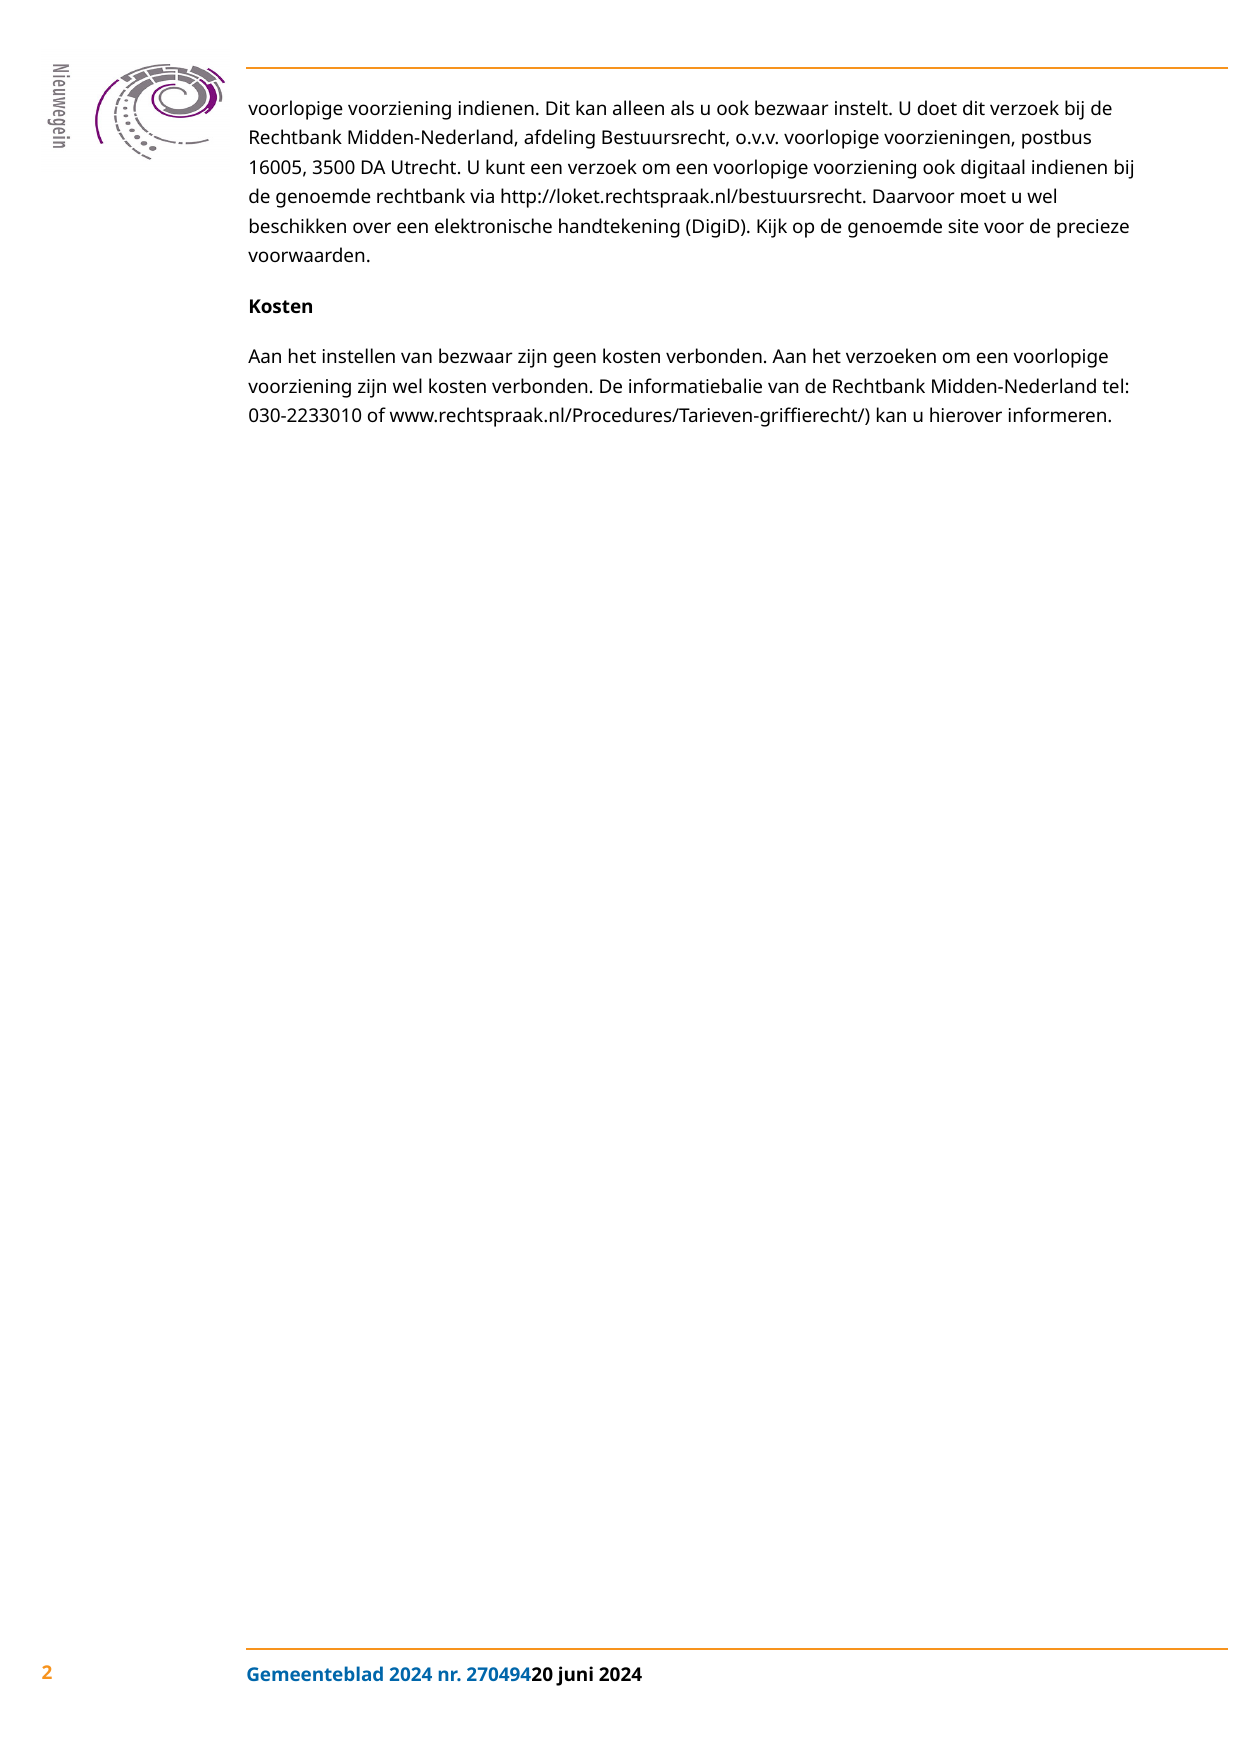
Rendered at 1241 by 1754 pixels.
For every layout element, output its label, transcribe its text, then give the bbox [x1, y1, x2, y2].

text voorlopige voorziening indienen. Dit kan alleen als u ook bezwaar instelt. U doet dit verzoek bij de Rechtbank Midden-Nederland, afdeling Bestuursrecht, o.v.v. voorlopige voorzieningen, postbus 16005, 3500 DA Utrecht. U kunt een verzoek om een voorlopige voorziening ook digitaal indienen bij de genoemde rechtbank via http://loket.rechtspraak.nl/bestuursrecht. Daarvoor moet u wel beschikken over een elektronische handtekening (DigiD). Kijk op de genoemde site voor de precieze voorwaarden. [248, 95, 1152, 268]
text Aan het instellen van bezwaar zijn geen kosten verbonden. Aan het verzoeken om een voorlopige voorziening zijn wel kosten verbonden. De informatiebalie van de Rechtbank Midden-Nederland tel: 030-2233010 of www.rechtspraak.nl/Procedures/Tarieven-griffierecht/) kan u hierover informeren. [248, 343, 1152, 428]
text Kosten [248, 293, 1152, 319]
picture [41, 47, 231, 172]
